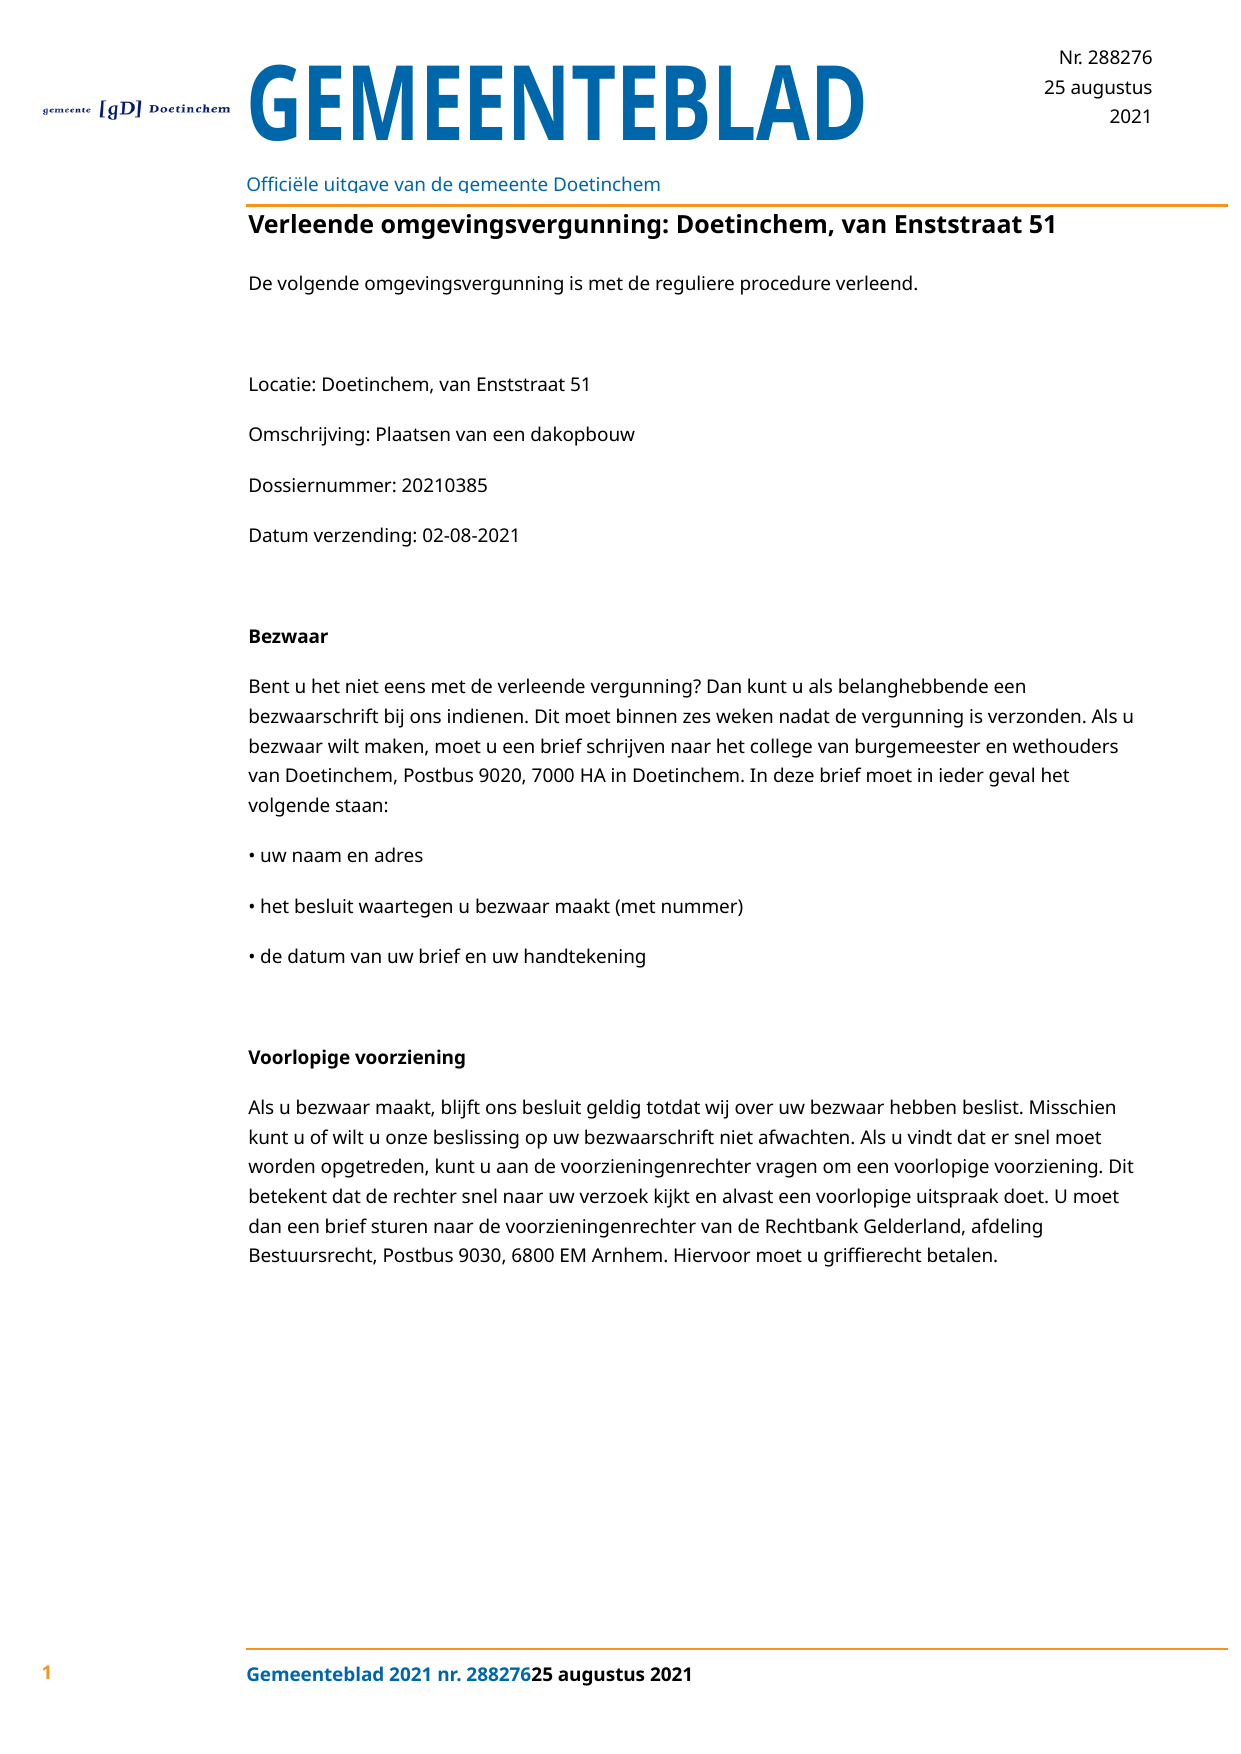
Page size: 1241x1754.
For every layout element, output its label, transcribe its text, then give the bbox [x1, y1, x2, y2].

text Dossiernummer: 20210385 [248, 472, 1152, 498]
text • de datum van uw brief en uw handtekening [248, 943, 1152, 969]
text Bezwaar [248, 623, 1152, 649]
text Bent u het niet eens met de verleende vergunning? Dan kunt u als belanghebbende een bezwaarschrift bij ons indienen. Dit moet binnen zes weken nadat de vergunning is verzonden. Als u bezwaar wilt maken, moet u een brief schrijven naar het college van burgemeester en wethouders van Doetinchem, Postbus 9020, 7000 HA in Doetinchem. In deze brief moet in ieder geval het volgende staan: [248, 674, 1152, 818]
text Locatie: Doetinchem, van Enststraat 51 [248, 371, 1152, 397]
text Datum verzending: 02-08-2021 [248, 522, 1152, 548]
text • het besluit waartegen u bezwaar maakt (met nummer) [248, 893, 1152, 918]
text Omschrijving: Plaatsen van een dakopbouw [248, 422, 1152, 447]
text De volgende omgevingsvergunning is met de reguliere procedure verleend. [248, 270, 1152, 296]
picture [41, 47, 231, 172]
text • uw naam en adres [248, 842, 1152, 868]
text Verleende omgevingsvergunning: Doetinchem, van Enststraat 51 [248, 207, 1152, 241]
text Als u bezwaar maakt, blijft ons besluit geldig totdat wij over uw bezwaar hebben beslist. Misschien kunt u of wilt u onze beslissing op uw bezwaarschrift niet afwachten. Als u vindt dat er snel moet worden opgetreden, kunt u aan de voorzieningenrechter vragen om een voorlopige voorziening. Dit betekent dat de rechter snel naar uw verzoek kijkt en alvast een voorlopige uitspraak doet. U moet dan een brief sturen naar de voorzieningenrechter van de Rechtbank Gelderland, afdeling Bestuursrecht, Postbus 9030, 6800 EM Arnhem. Hiervoor moet u griffierecht betalen. [248, 1094, 1152, 1268]
text Voorlopige voorziening [248, 1044, 1152, 1070]
